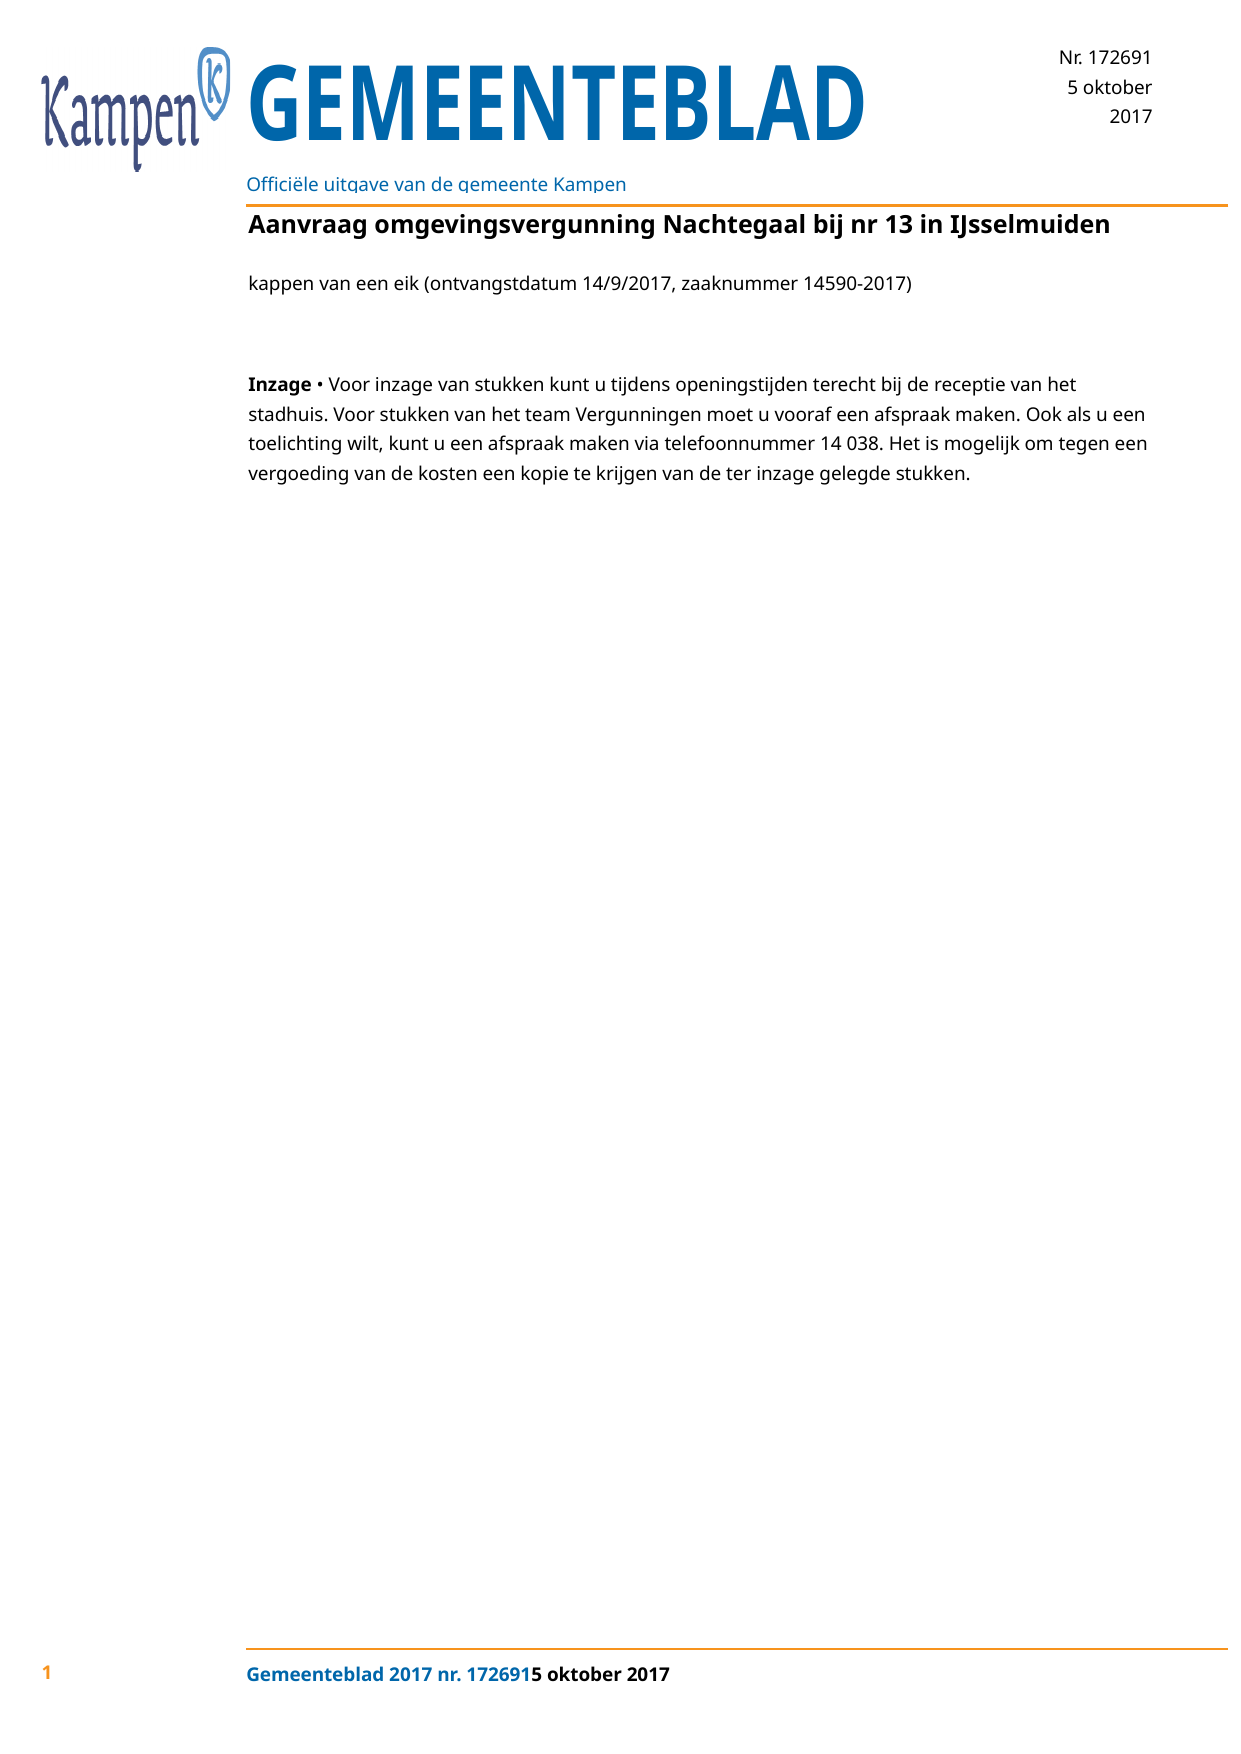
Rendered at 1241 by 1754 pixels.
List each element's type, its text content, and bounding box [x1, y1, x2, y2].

picture [41, 47, 231, 172]
text kappen van een eik (ontvangstdatum 14/9/2017, zaaknummer 14590-2017) [248, 270, 1152, 296]
text Inzage • Voor inzage van stukken kunt u tijdens openingstijden terecht bij de receptie van het stadhuis. Voor stukken van het team Vergunningen moet u vooraf een afspraak maken. Ook als u een toelichting wilt, kunt u een afspraak maken via telefoonnummer 14 038. Het is mogelijk om tegen een vergoeding van de kosten een kopie te krijgen van de ter inzage gelegde stukken. [248, 371, 1152, 486]
text Aanvraag omgevingsvergunning Nachtegaal bij nr 13 in IJsselmuiden [248, 207, 1152, 241]
